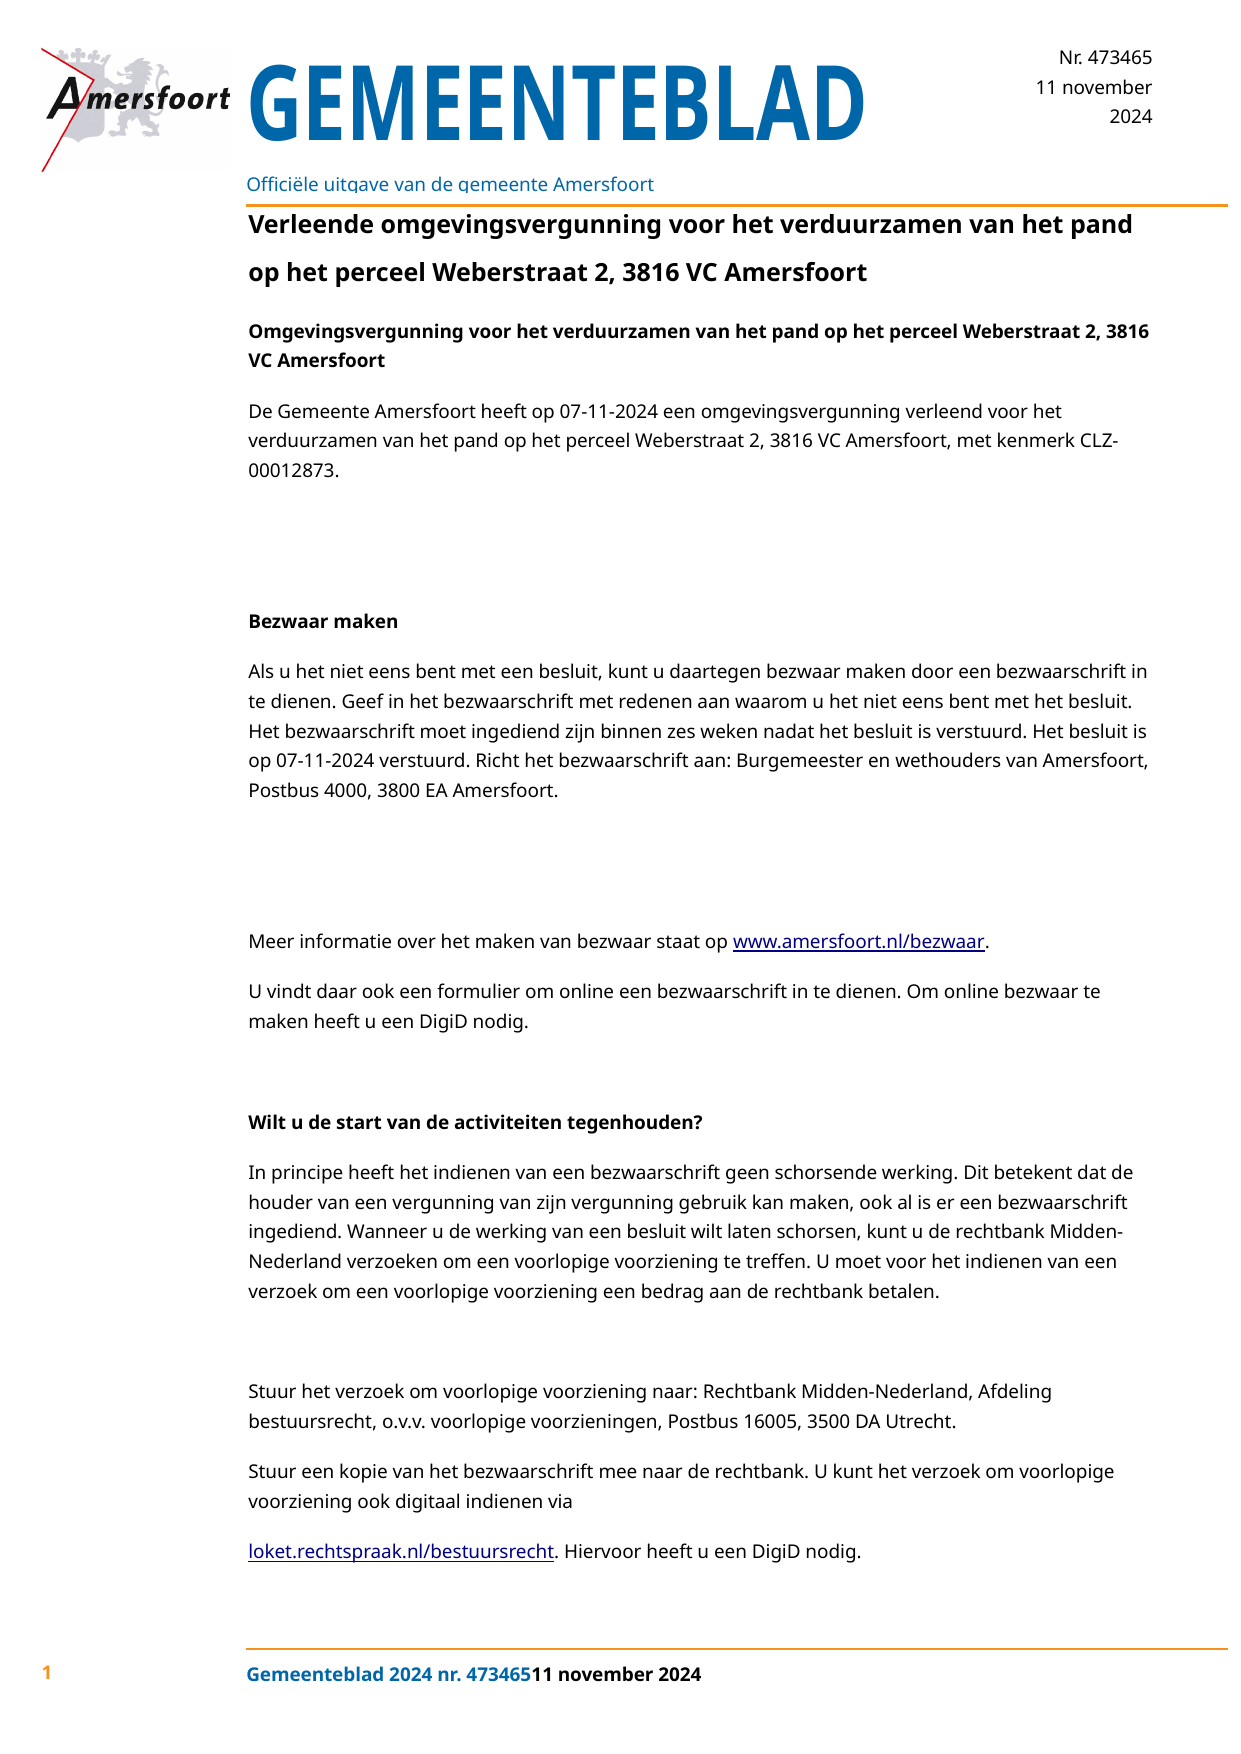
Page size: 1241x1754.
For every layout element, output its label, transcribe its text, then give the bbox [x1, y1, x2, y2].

text U vindt daar ook een formulier om online een bezwaarschrift in te dienen. Om online bezwaar te maken heeft u een DigiD nodig. [248, 979, 1152, 1034]
text Stuur het verzoek om voorlopige voorziening naar: Rechtbank Midden-Nederland, Afdeling bestuursrecht, o.v.v. voorlopige voorzieningen, Postbus 16005, 3500 DA Utrecht. [248, 1379, 1152, 1434]
text Wilt u de start van de activiteiten tegenhouden? [248, 1109, 1152, 1135]
text Verleende omgevingsvergunning voor het verduurzamen van het pand op het perceel Weberstraat 2, 3816 VC Amersfoort [248, 207, 1152, 288]
text loket.rechtspraak.nl/bestuursrecht. Hiervoor heeft u een DigiD nodig. [248, 1539, 1152, 1564]
text Als u het niet eens bent met een besluit, kunt u daartegen bezwaar maken door een bezwaarschrift in te dienen. Geef in het bezwaarschrift met redenen aan waarom u het niet eens bent met het besluit. Het bezwaarschrift moet ingediend zijn binnen zes weken nadat het besluit is verstuurd. Het besluit is op 07-11-2024 verstuurd. Richt het bezwaarschrift aan: Burgemeester en wethouders van Amersfoort, Postbus 4000, 3800 EA Amersfoort. [248, 659, 1152, 803]
text Omgevingsvergunning voor het verduurzamen van het pand op het perceel Weberstraat 2, 3816 VC Amersfoort [248, 318, 1152, 373]
text Bezwaar maken [248, 608, 1152, 634]
text De Gemeente Amersfoort heeft op 07-11-2024 een omgevingsvergunning verleend voor het verduurzamen van het pand op het perceel Weberstraat 2, 3816 VC Amersfoort, met kenmerk CLZ-00012873. [248, 398, 1152, 483]
text Stuur een kopie van het bezwaarschrift mee naar de rechtbank. U kunt het verzoek om voorlopige voorziening ook digitaal indienen via [248, 1459, 1152, 1514]
picture [41, 47, 231, 172]
text In principe heeft het indienen van een bezwaarschrift geen schorsende werking. Dit betekent dat de houder van een vergunning van zijn vergunning gebruik kan maken, ook al is er een bezwaarschrift ingediend. Wanneer u de werking van een besluit wilt laten schorsen, kunt u de rechtbank Midden-Nederland verzoeken om een voorlopige voorziening te treffen. U moet voor het indienen van een verzoek om een voorlopige voorziening een bedrag aan de rechtbank betalen. [248, 1159, 1152, 1304]
text Meer informatie over het maken van bezwaar staat op www.amersfoort.nl/bezwaar. [248, 928, 1152, 954]
